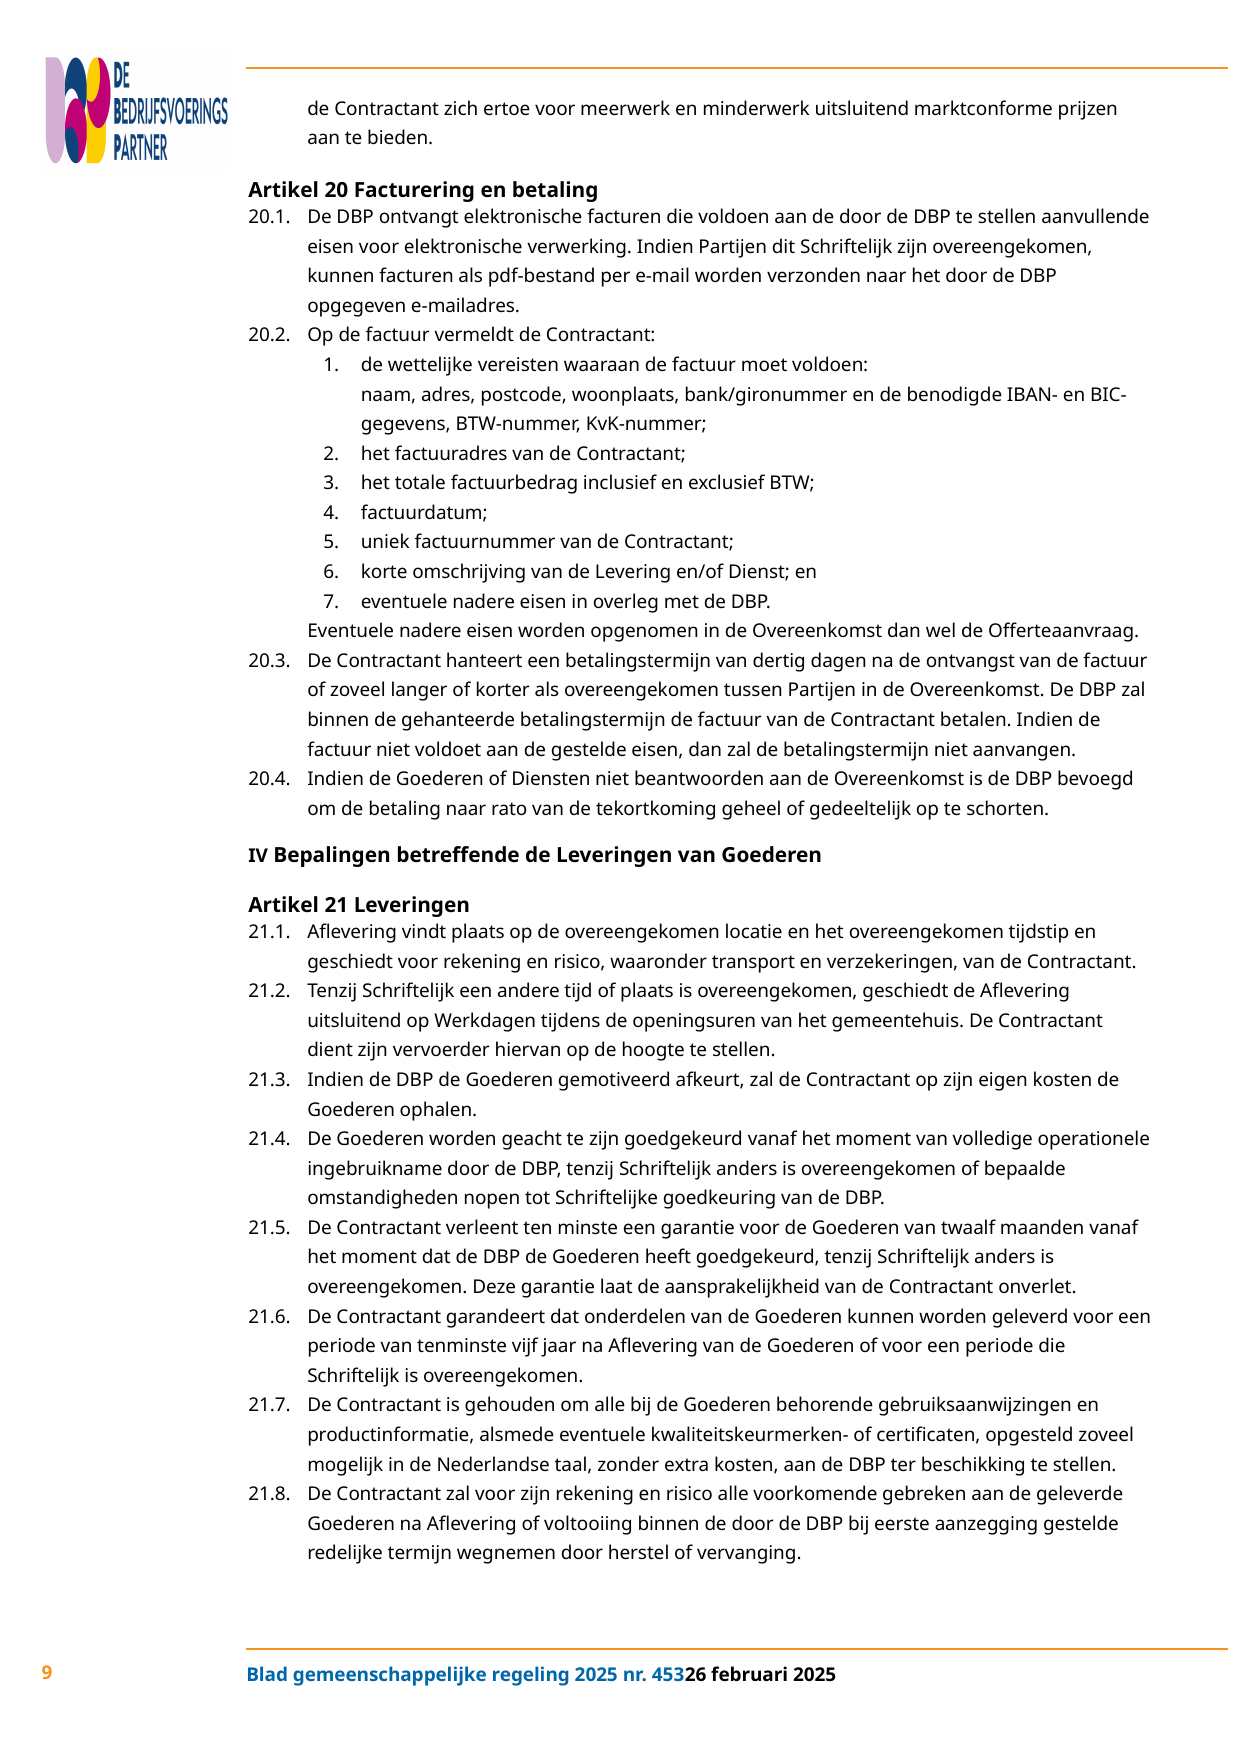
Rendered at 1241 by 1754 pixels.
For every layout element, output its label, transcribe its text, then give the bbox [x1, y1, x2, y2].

list De Goederen worden geacht te zijn goedgekeurd vanaf het moment van volledige operationele ingebruikname door de DBP, tenzij Schriftelijk anders is overeengekomen of bepaalde omstandigheden nopen tot Schriftelijke goedkeuring van de DBP. [248, 1125, 1152, 1210]
text IV Bepalingen betreffende de Leveringen van Goederen [248, 841, 1152, 869]
list Tenzij Schriftelijk een andere tijd of plaats is overeengekomen, geschiedt de Aflevering uitsluitend op Werkdagen tijdens de openingsuren van het gemeentehuis. De Contractant dient zijn vervoerder hiervan op de hoogte te stellen. [248, 977, 1152, 1062]
text Artikel 21 Leveringen [248, 890, 1152, 918]
list De Contractant zal voor zijn rekening en risico alle voorkomende gebreken aan de geleverde Goederen na Aflevering of voltooiing binnen de door de DBP bij eerste aanzegging gestelde redelijke termijn wegnemen door herstel of vervanging. [248, 1480, 1152, 1565]
list korte omschrijving van de Levering en/of Dienst; en [323, 558, 1152, 584]
list Eventuele nadere eisen worden opgenomen in de Overeenkomst dan wel de Offerteaanvraag. [248, 617, 1152, 643]
list eventuele nadere eisen in overleg met de DBP. [323, 588, 1152, 613]
list De Contractant verleent ten minste een garantie voor de Goederen van twaalf maanden vanaf het moment dat de DBP de Goederen heeft goedgekeurd, tenzij Schriftelijk anders is overeengekomen. Deze garantie laat de aansprakelijkheid van de Contractant onverlet. [248, 1214, 1152, 1299]
list factuurdatum; [323, 499, 1152, 525]
list Aflevering vindt plaats op de overeengekomen locatie en het overeengekomen tijdstip en geschiedt voor rekening en risico, waaronder transport en verzekeringen, van de Contractant. [248, 918, 1152, 973]
list het factuuradres van de Contractant; [323, 440, 1152, 466]
list Indien de Goederen of Diensten niet beantwoorden aan de Overeenkomst is de DBP bevoegd om de betaling naar rato van de tekortkoming geheel of gedeeltelijk op te schorten. [248, 765, 1152, 821]
list Op de factuur vermeldt de Contractant: [248, 322, 1152, 347]
list De Contractant garandeert dat onderdelen van de Goederen kunnen worden geleverd voor een periode van tenminste vijf jaar na Aflevering van de Goederen of voor een periode die Schriftelijk is overeengekomen. [248, 1303, 1152, 1388]
list de wettelijke vereisten waaraan de factuur moet voldoen: [323, 351, 1152, 377]
list naam, adres, postcode, woonplaats, bank/gironummer en de benodigde IBAN- en BIC-gegevens, BTW-nummer, KvK-nummer; [323, 381, 1152, 436]
picture [41, 47, 231, 172]
list De DBP ontvangt elektronische facturen die voldoen aan de door de DBP te stellen aanvullende eisen voor elektronische verwerking. Indien Partijen dit Schriftelijk zijn overeengekomen, kunnen facturen als pdf-bestand per e-mail worden verzonden naar het door de DBP opgegeven e-mailadres. [248, 203, 1152, 318]
list De Contractant hanteert een betalingstermijn van dertig dagen na de ontvangst van de factuur of zoveel langer of korter als overeengekomen tussen Partijen in de Overeenkomst. De DBP zal binnen de gehanteerde betalingstermijn de factuur van de Contractant betalen. Indien de factuur niet voldoet aan de gestelde eisen, dan zal de betalingstermijn niet aanvangen. [248, 647, 1152, 761]
list het totale factuurbedrag inclusief en exclusief BTW; [323, 469, 1152, 495]
list de Contractant zich ertoe voor meerwerk en minderwerk uitsluitend marktconforme prijzen aan te bieden. [248, 95, 1152, 150]
list uniek factuurnummer van de Contractant; [323, 529, 1152, 554]
list Indien de DBP de Goederen gemotiveerd afkeurt, zal de Contractant op zijn eigen kosten de Goederen ophalen. [248, 1066, 1152, 1121]
text Artikel 20 Facturering en betaling [248, 175, 1152, 203]
list De Contractant is gehouden om alle bij de Goederen behorende gebruiksaanwijzingen en productinformatie, alsmede eventuele kwaliteitskeurmerken- of certificaten, opgesteld zoveel mogelijk in de Nederlandse taal, zonder extra kosten, aan de DBP ter beschikking te stellen. [248, 1392, 1152, 1476]
